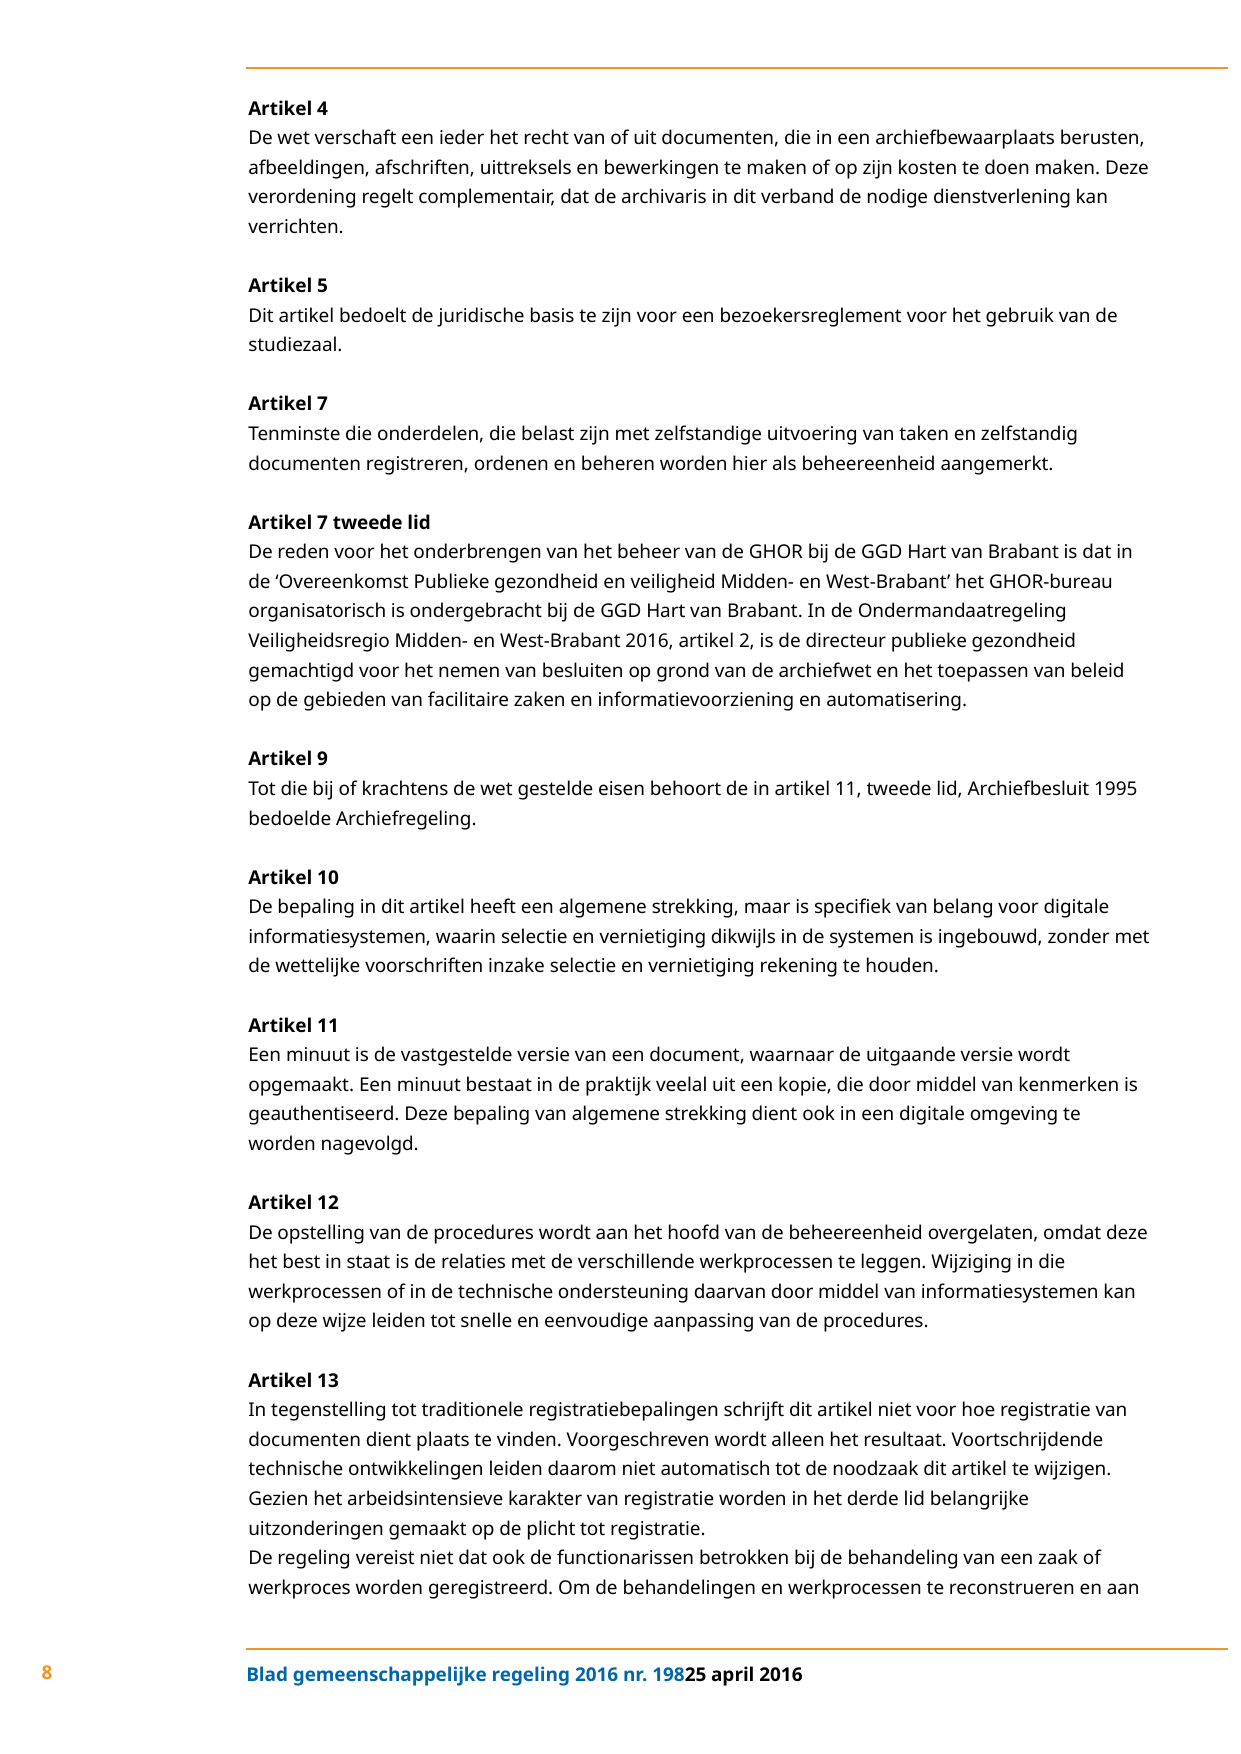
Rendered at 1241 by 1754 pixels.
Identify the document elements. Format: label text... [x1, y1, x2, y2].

text Artikel 4 [248, 95, 1152, 121]
text Artikel 11 [248, 1012, 1152, 1038]
text Tot die bij of krachtens de wet gestelde eisen behoort de in artikel 11, tweede lid, Archiefbesluit 1995 bedoelde Archiefregeling. [248, 775, 1152, 831]
text De bepaling in dit artikel heeft een algemene strekking, maar is specifiek van belang voor digitale informatiesystemen, waarin selectie en vernietiging dikwijls in de systemen is ingebouwd, zonder met de wettelijke voorschriften inzake selectie en vernietiging rekening te houden. [248, 893, 1152, 978]
text Artikel 13 [248, 1367, 1152, 1393]
text Dit artikel bedoelt de juridische basis te zijn voor een bezoekersreglement voor het gebruik van de studiezaal. [248, 302, 1152, 357]
picture [41, 47, 231, 172]
text De regeling vereist niet dat ook de functionarissen betrokken bij de behandeling van een zaak of werkproces worden geregistreerd. Om de behandelingen en werkprocessen te reconstrueren en aan [248, 1544, 1152, 1600]
text De reden voor het onderbrengen van het beheer van de GHOR bij de GGD Hart van Brabant is dat in de ‘Overeenkomst Publieke gezondheid en veiligheid Midden- en West-Brabant’ het GHOR-bureau organisatorisch is ondergebracht bij de GGD Hart van Brabant. In de Ondermandaatregeling Veiligheidsregio Midden- en West-Brabant 2016, artikel 2, is de directeur publieke gezondheid gemachtigd voor het nemen van besluiten op grond van de archiefwet en het toepassen van beleid op de gebieden van facilitaire zaken en informatievoorziening en automatisering. [248, 538, 1152, 712]
text Artikel 12 [248, 1189, 1152, 1215]
text Een minuut is de vastgestelde versie van een document, waarnaar de uitgaande versie wordt opgemaakt. Een minuut bestaat in de praktijk veelal uit een kopie, die door middel van kenmerken is geauthentiseerd. Deze bepaling van algemene strekking dient ook in een digitale omgeving te worden nagevolgd. [248, 1041, 1152, 1156]
text De wet verschaft een ieder het recht van of uit documenten, die in een archiefbewaarplaats berusten, afbeeldingen, afschriften, uittreksels en bewerkingen te maken of op zijn kosten te doen maken. Deze verordening regelt complementair, dat de archivaris in dit verband de nodige dienstverlening kan verrichten. [248, 124, 1152, 239]
text Artikel 5 [248, 272, 1152, 298]
text Artikel 7 tweede lid [248, 509, 1152, 535]
text Tenminste die onderdelen, die belast zijn met zelfstandige uitvoering van taken en zelfstandig documenten registreren, ordenen en beheren worden hier als beheereenheid aangemerkt. [248, 420, 1152, 476]
text Artikel 7 [248, 391, 1152, 416]
text Artikel 10 [248, 864, 1152, 890]
text In tegenstelling tot traditionele registratiebepalingen schrijft dit artikel niet voor hoe registratie van documenten dient plaats te vinden. Voorgeschreven wordt alleen het resultaat. Voortschrijdende technische ontwikkelingen leiden daarom niet automatisch tot de noodzaak dit artikel te wijzigen. Gezien het arbeidsintensieve karakter van registratie worden in het derde lid belangrijke uitzonderingen gemaakt op de plicht tot registratie. [248, 1396, 1152, 1541]
text De opstelling van de procedures wordt aan het hoofd van de beheereenheid overgelaten, omdat deze het best in staat is de relaties met de verschillende werkprocessen te leggen. Wijziging in die werkprocessen of in de technische ondersteuning daarvan door middel van informatiesystemen kan op deze wijze leiden tot snelle en eenvoudige aanpassing van de procedures. [248, 1219, 1152, 1333]
text Artikel 9 [248, 746, 1152, 771]
